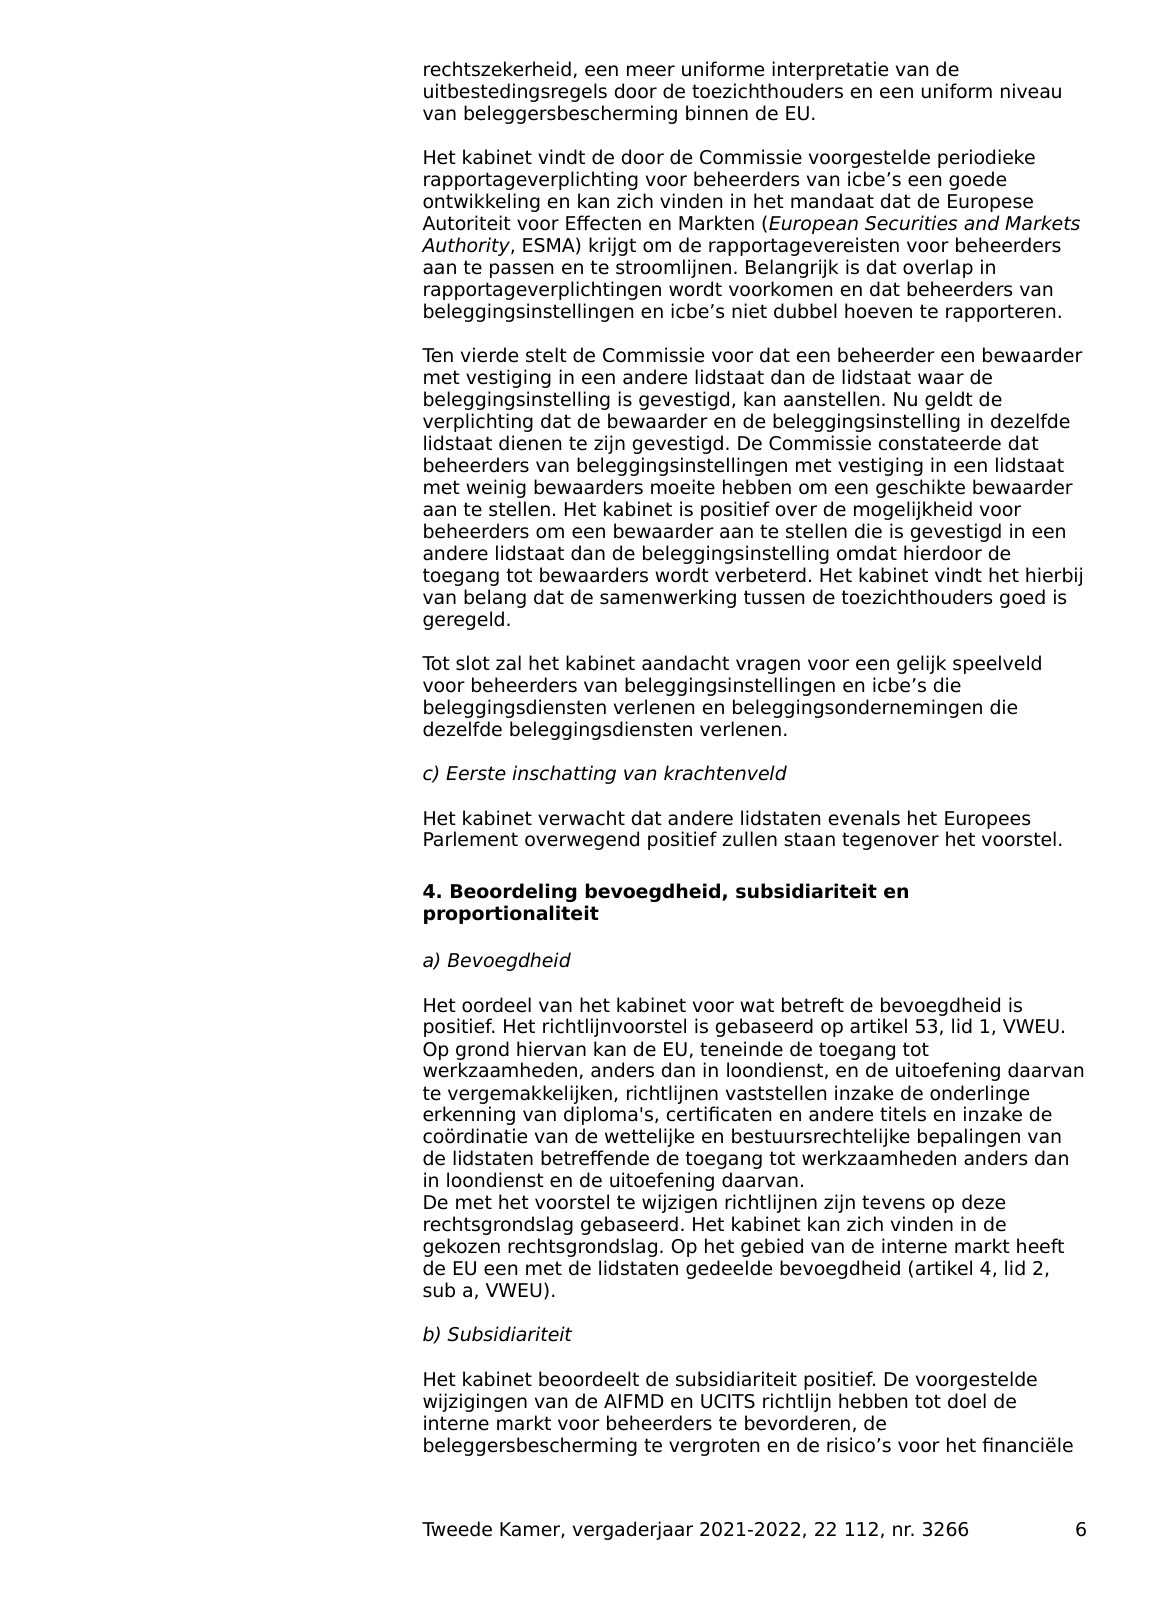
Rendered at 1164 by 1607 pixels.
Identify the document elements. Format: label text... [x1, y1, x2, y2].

subtitle b) Subsidiariteit [422, 1324, 1087, 1346]
text Ten vierde stelt de Commissie voor dat een beheerder een bewaarder met vestiging in een andere lidstaat dan de lidstaat waar de beleggingsinstelling is gevestigd, kan aanstellen. Nu geldt de verplichting dat de bewaarder en de beleggingsinstelling in dezelfde lidstaat dienen te zijn gevestigd. De Commissie constateerde dat beheerders van beleggingsinstellingen met vestiging in een lidstaat met weinig bewaarders moeite hebben om een geschikte bewaarder aan te stellen. Het kabinet is positief over de mogelijkheid voor beheerders om een bewaarder aan te stellen die is gevestigd in een andere lidstaat dan de beleggingsinstelling omdat hierdoor de toegang tot bewaarders wordt verbeterd. Het kabinet vindt het hierbij van belang dat de samenwerking tussen de toezichthouders goed is geregeld. [422, 345, 1087, 631]
text Tot slot zal het kabinet aandacht vragen voor een gelijk speelveld voor beheerders van beleggingsinstellingen en icbe’s die beleggingsdiensten verlenen en beleggingsondernemingen die dezelfde beleggingsdiensten verlenen. [422, 653, 1087, 741]
text De met het voorstel te wijzigen richtlijnen zijn tevens op deze rechtsgrondslag gebaseerd. Het kabinet kan zich vinden in de gekozen rechtsgrondslag. Op het gebied van de interne markt heeft de EU een met de lidstaten gedeelde bevoegdheid (artikel 4, lid 2, sub a, VWEU). [422, 1192, 1087, 1302]
text Het oordeel van het kabinet voor wat betreft de bevoegdheid is positief. Het richtlijnvoorstel is gebaseerd op artikel 53, lid 1, VWEU. Op grond hiervan kan de EU, teneinde de toegang tot werkzaamheden, anders dan in loondienst, en de uitoefening daarvan te vergemakkelijken, richtlijnen vaststellen inzake de onderlinge erkenning van diploma's, certificaten en andere titels en inzake de coördinatie van de wettelijke en bestuursrechtelijke bepalingen van de lidstaten betreffende de toegang tot werkzaamheden anders dan in loondienst en de uitoefening daarvan. [422, 994, 1087, 1192]
text Het kabinet vindt de door de Commissie voorgestelde periodieke rapportageverplichting voor beheerders van icbe’s een goede ontwikkeling en kan zich vinden in het mandaat dat de Europese Autoriteit voor Effecten en Markten (European Securities and Markets Authority, ESMA) krijgt om de rapportagevereisten voor beheerders aan te passen en te stroomlijnen. Belangrijk is dat overlap in rapportageverplichtingen wordt voorkomen en dat beheerders van beleggingsinstellingen en icbe’s niet dubbel hoeven te rapporteren. [422, 147, 1087, 323]
subtitle 4. Beoordeling bevoegdheid, subsidiariteit en proportionaliteit [422, 881, 1087, 925]
text Het kabinet verwacht dat andere lidstaten evenals het Europees Parlement overwegend positief zullen staan tegenover het voorstel. [422, 807, 1087, 851]
subtitle a) Bevoegdheid [422, 950, 1087, 972]
subtitle c) Eerste inschatting van krachtenveld [422, 763, 1087, 785]
text rechtszekerheid, een meer uniforme interpretatie van de uitbestedingsregels door de toezichthouders en een uniform niveau van beleggersbescherming binnen de EU. [422, 59, 1087, 125]
text Het kabinet beoordeelt de subsidiariteit positief. De voorgestelde wijzigingen van de AIFMD en UCITS richtlijn hebben tot doel de interne markt voor beheerders te bevorderen, de beleggersbescherming te vergroten en de risico’s voor het financiële [422, 1368, 1087, 1456]
